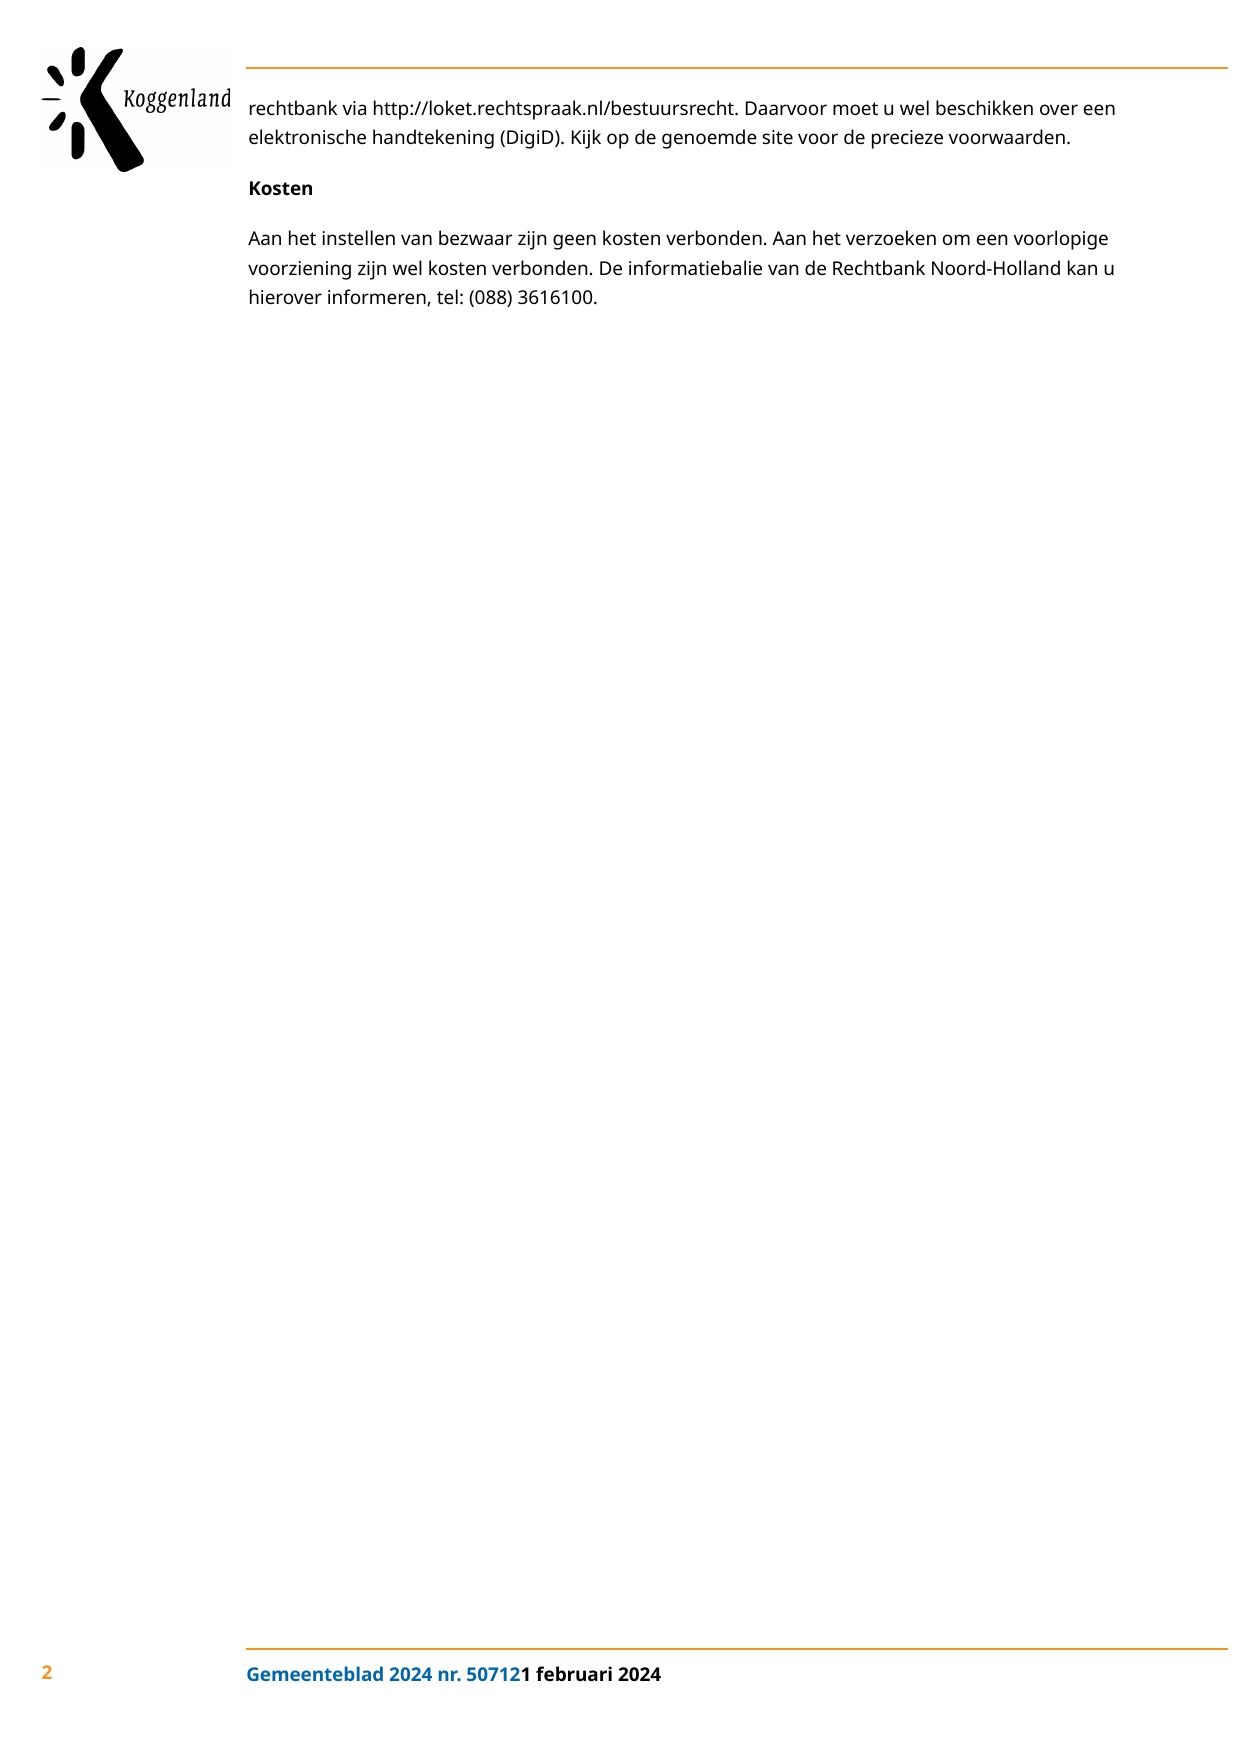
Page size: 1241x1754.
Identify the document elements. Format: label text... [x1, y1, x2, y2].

picture [41, 47, 231, 172]
text Aan het instellen van bezwaar zijn geen kosten verbonden. Aan het verzoeken om een voorlopige voorziening zijn wel kosten verbonden. De informatiebalie van de Rechtbank Noord-Holland kan u hierover informeren, tel: (088) 3616100. [248, 225, 1152, 310]
text Kosten [248, 175, 1152, 201]
text rechtbank via http://loket.rechtspraak.nl/bestuursrecht. Daarvoor moet u wel beschikken over een elektronische handtekening (DigiD). Kijk op de genoemde site voor de precieze voorwaarden. [248, 95, 1152, 150]
